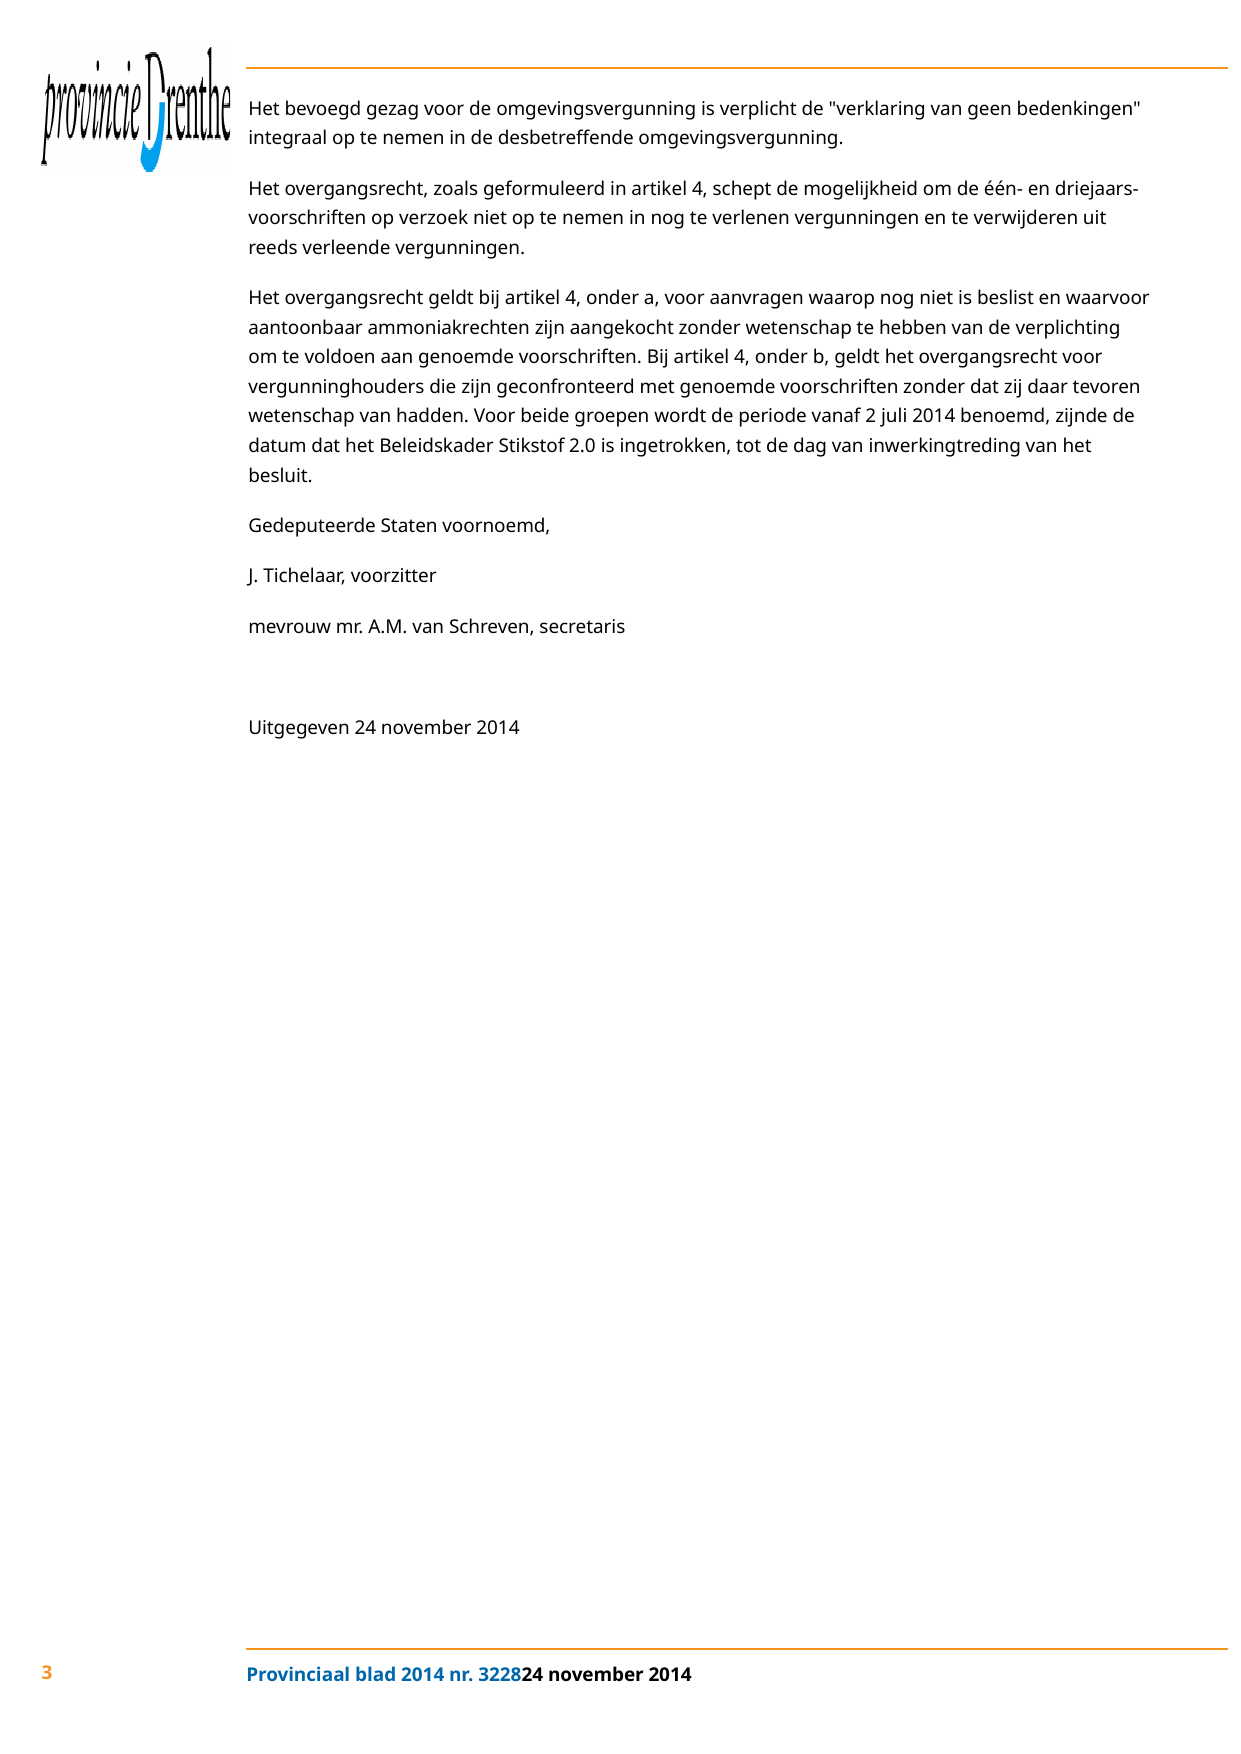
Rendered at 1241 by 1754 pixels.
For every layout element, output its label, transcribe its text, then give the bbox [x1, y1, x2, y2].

picture [41, 47, 231, 172]
text Uitgegeven 24 november 2014 [248, 714, 1152, 740]
text mevrouw mr. A.M. van Schreven, secretaris [248, 613, 1152, 639]
text Gedeputeerde Staten voornoemd, [248, 512, 1152, 538]
text J. Tichelaar, voorzitter [248, 563, 1152, 588]
text Het overgangsrecht geldt bij artikel 4, onder a, voor aanvragen waarop nog niet is beslist en waarvoor aantoonbaar ammoniakrechten zijn aangekocht zonder wetenschap te hebben van de verplichting om te voldoen aan genoemde voorschriften. Bij artikel 4, onder b, geldt het overgangsrecht voor vergunninghouders die zijn geconfronteerd met genoemde voorschriften zonder dat zij daar tevoren wetenschap van hadden. Voor beide groepen wordt de periode vanaf 2 juli 2014 benoemd, zijnde de datum dat het Beleidskader Stikstof 2.0 is ingetrokken, tot de dag van inwerkingtreding van het besluit. [248, 284, 1152, 488]
text Het overgangsrecht, zoals geformuleerd in artikel 4, schept de mogelijkheid om de één- en driejaars-voorschriften op verzoek niet op te nemen in nog te verlenen vergunningen en te verwijderen uit reeds verleende vergunningen. [248, 175, 1152, 260]
text Het bevoegd gezag voor de omgevingsvergunning is verplicht de "verklaring van geen bedenkingen" integraal op te nemen in de desbetreffende omgevingsvergunning. [248, 95, 1152, 150]
